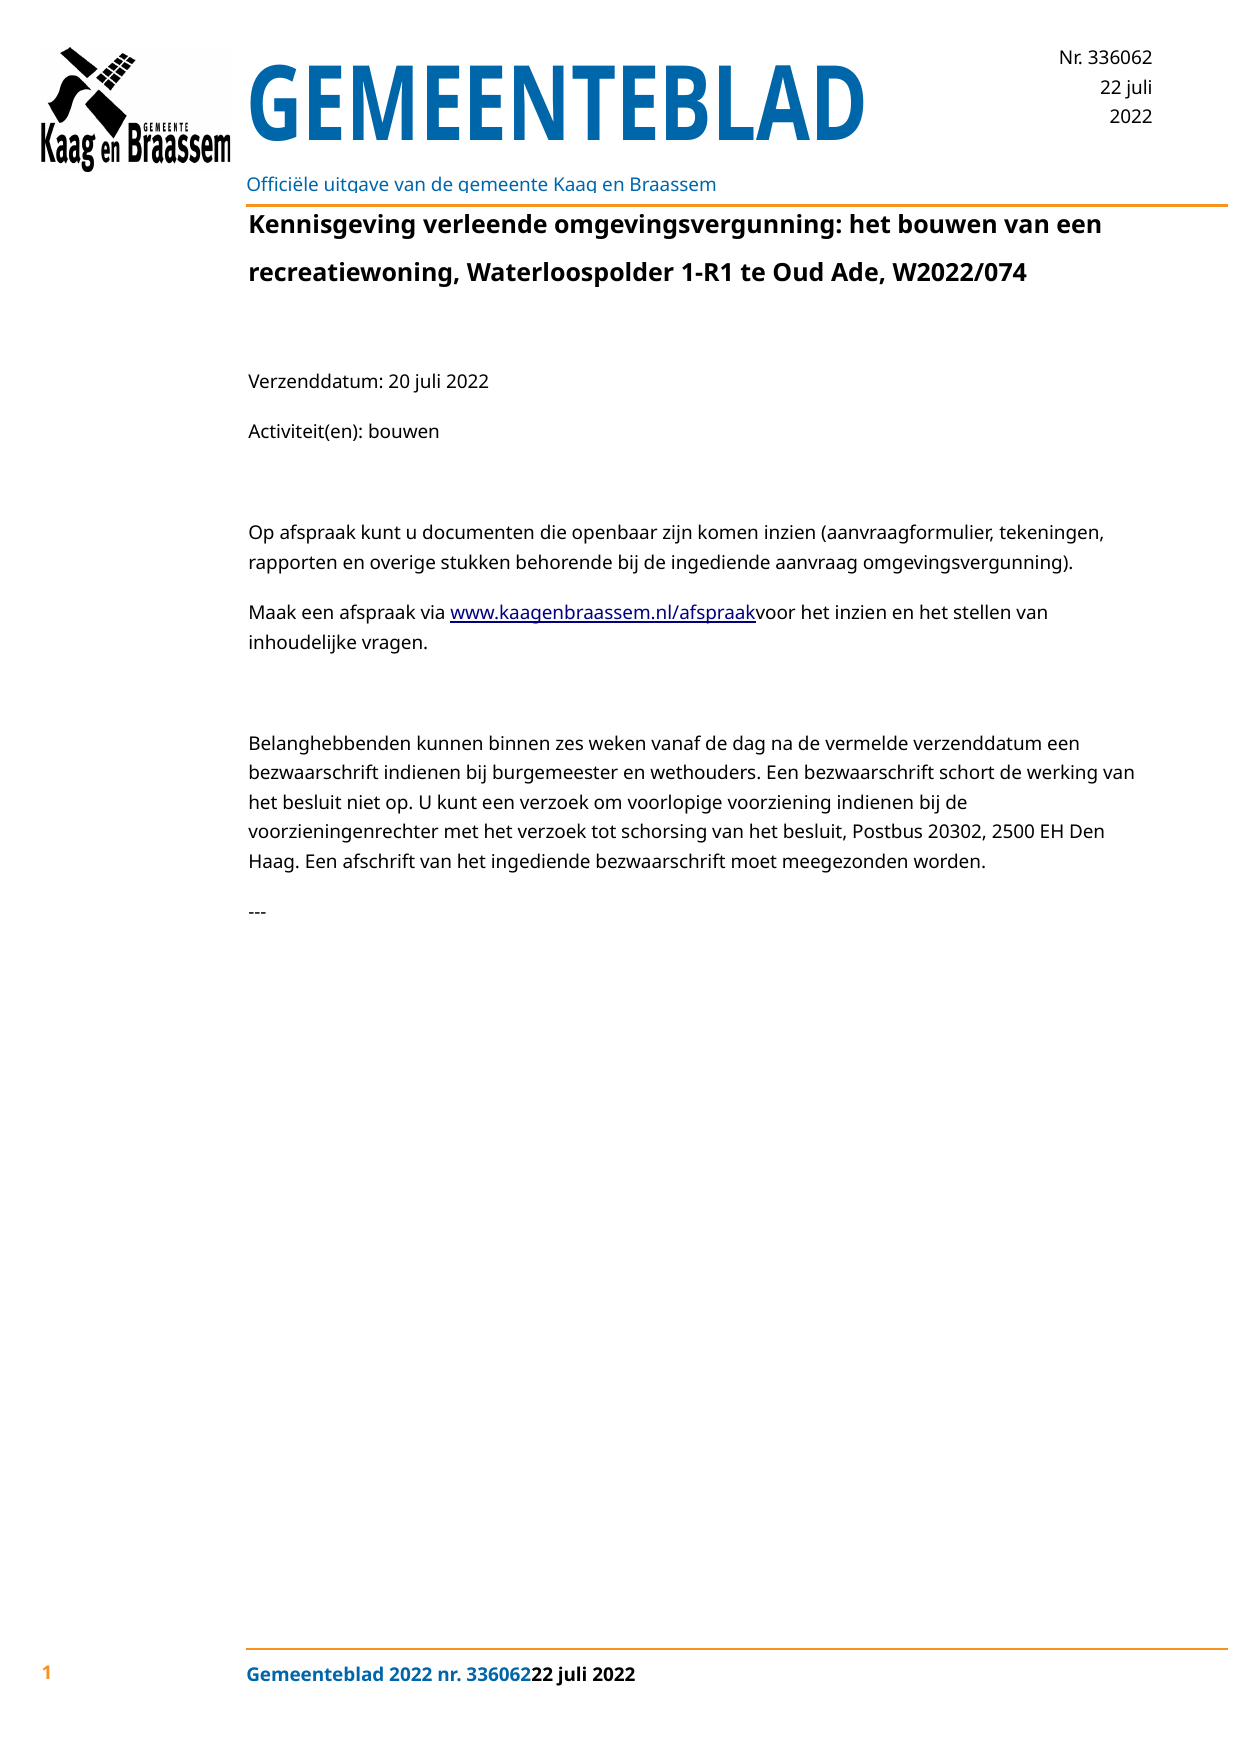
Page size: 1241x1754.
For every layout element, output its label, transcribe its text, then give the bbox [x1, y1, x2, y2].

picture [41, 47, 231, 172]
text Belanghebbenden kunnen binnen zes weken vanaf de dag na de vermelde verzenddatum een bezwaarschrift indienen bij burgemeester en wethouders. Een bezwaarschrift schort de werking van het besluit niet op. U kunt een verzoek om voorlopige voorziening indienen bij de voorzieningenrechter met het verzoek tot schorsing van het besluit, Postbus 20302, 2500 EH Den Haag. Een afschrift van het ingediende bezwaarschrift moet meegezonden worden. [248, 730, 1152, 874]
text Maak een afspraak via www.kaagenbraassem.nl/afspraakvoor het inzien en het stellen van inhoudelijke vragen. [248, 599, 1152, 655]
text Op afspraak kunt u documenten die openbaar zijn komen inzien (aanvraagformulier, tekeningen, rapporten en overige stukken behorende bij de ingediende aanvraag omgevingsvergunning). [248, 519, 1152, 575]
text Activiteit(en): bouwen [248, 419, 1152, 444]
text Verzenddatum: 20 juli 2022 [248, 368, 1152, 394]
text Kennisgeving verleende omgevingsvergunning: het bouwen van een recreatiewoning, Waterloospolder 1-R1 te Oud Ade, W2022/074 [248, 207, 1152, 288]
text --- [248, 899, 1152, 924]
